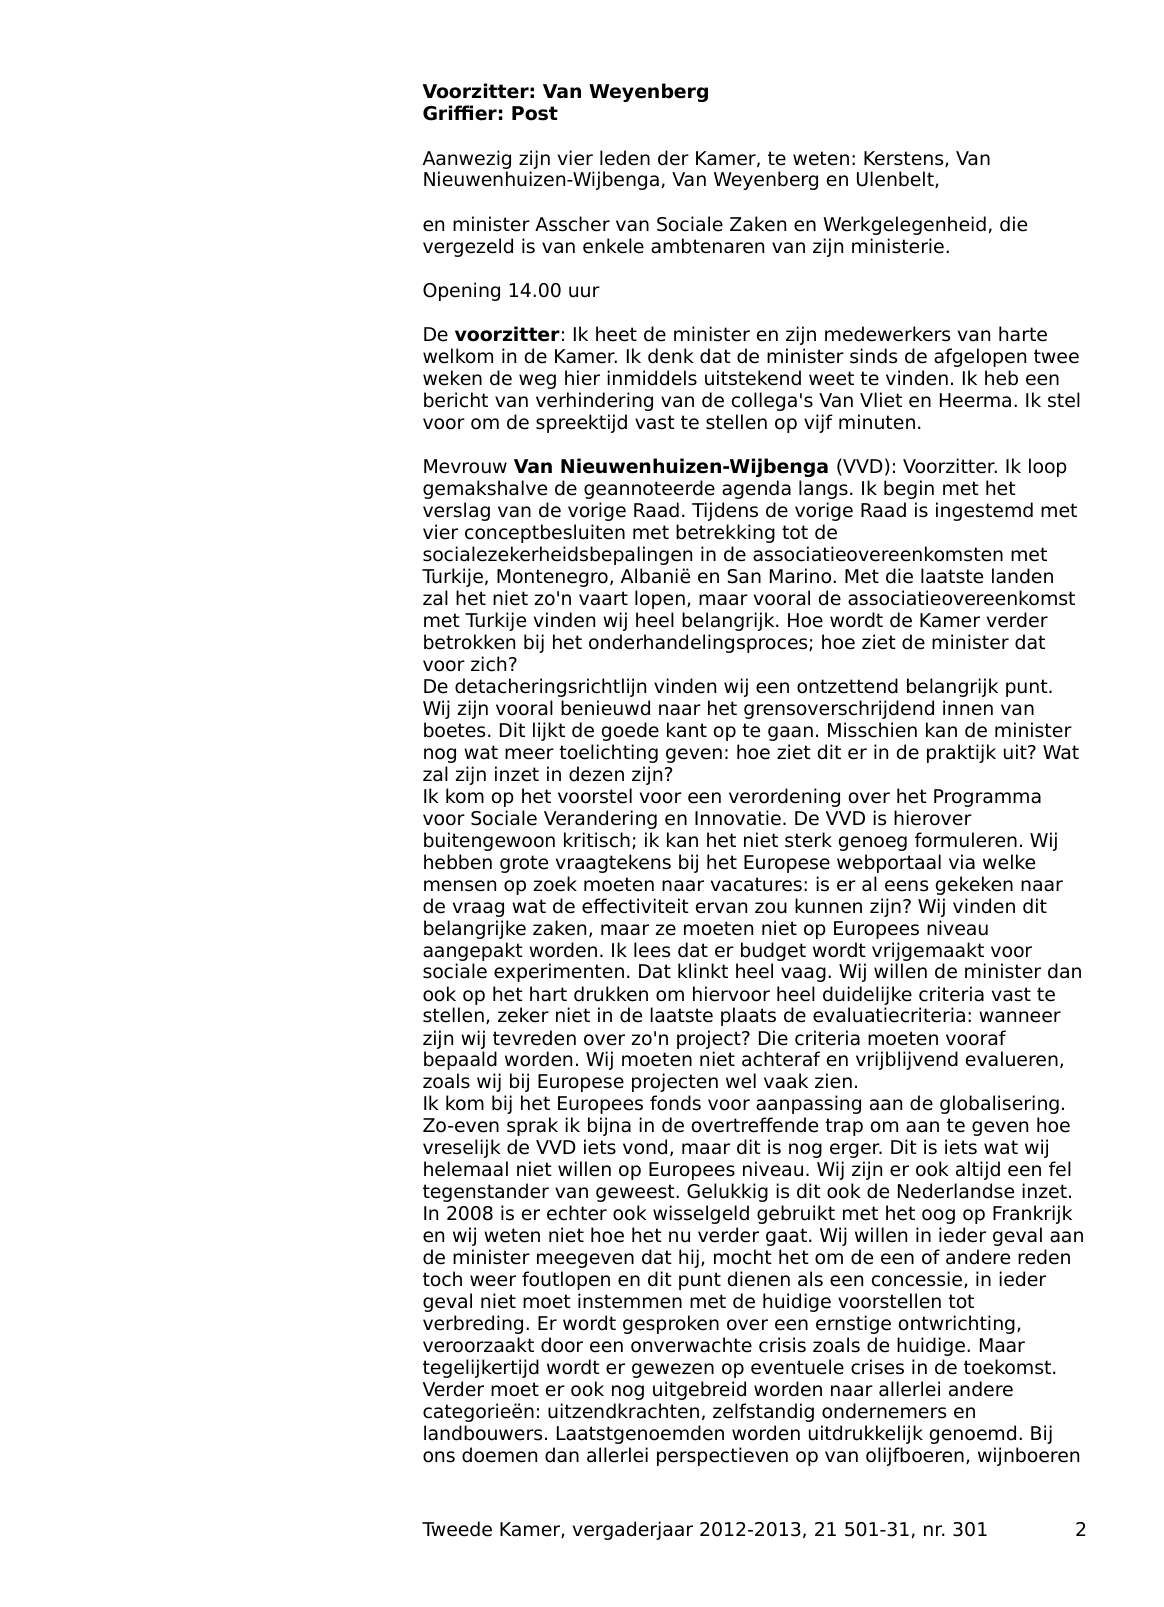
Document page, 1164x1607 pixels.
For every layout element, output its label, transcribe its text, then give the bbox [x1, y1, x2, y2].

text De detacheringsrichtlijn vinden wij een ontzettend belangrijk punt. Wij zijn vooral benieuwd naar het grensoverschrijdend innen van boetes. Dit lijkt de goede kant op te gaan. Misschien kan de minister nog wat meer toelichting geven: hoe ziet dit er in de praktijk uit? Wat zal zijn inzet in dezen zijn? [422, 676, 1087, 786]
text Aanwezig zijn vier leden der Kamer, te weten: Kerstens, Van Nieuwenhuizen-Wijbenga, Van Weyenberg en Ulenbelt, [422, 147, 1087, 191]
text Griffier: Post [422, 103, 1087, 125]
text De voorzitter: Ik heet de minister en zijn medewerkers van harte welkom in de Kamer. Ik denk dat de minister sinds de afgelopen twee weken de weg hier inmiddels uitstekend weet te vinden. Ik heb een bericht van verhindering van de collega's Van Vliet en Heerma. Ik stel voor om de spreektijd vast te stellen op vijf minuten. [422, 324, 1087, 434]
text Mevrouw Van Nieuwenhuizen-Wijbenga (VVD): Voorzitter. Ik loop gemakshalve de geannoteerde agenda langs. Ik begin met het verslag van de vorige Raad. Tijdens de vorige Raad is ingestemd met vier conceptbesluiten met betrekking tot de socialezekerheidsbepalingen in de associatieovereenkomsten met Turkije, Montenegro, Albanië en San Marino. Met die laatste landen zal het niet zo'n vaart lopen, maar vooral de associatieovereenkomst met Turkije vinden wij heel belangrijk. Hoe wordt de Kamer verder betrokken bij het onderhandelingsproces; hoe ziet de minister dat voor zich? [422, 456, 1087, 676]
text Ik kom op het voorstel voor een verordening over het Programma voor Sociale Verandering en Innovatie. De VVD is hierover buitengewoon kritisch; ik kan het niet sterk genoeg formuleren. Wij hebben grote vraagtekens bij het Europese webportaal via welke mensen op zoek moeten naar vacatures: is er al eens gekeken naar de vraag wat de effectiviteit ervan zou kunnen zijn? Wij vinden dit belangrijke zaken, maar ze moeten niet op Europees niveau aangepakt worden. Ik lees dat er budget wordt vrijgemaakt voor sociale experimenten. Dat klinkt heel vaag. Wij willen de minister dan ook op het hart drukken om hiervoor heel duidelijke criteria vast te stellen, zeker niet in de laatste plaats de evaluatiecriteria: wanneer zijn wij tevreden over zo'n project? Die criteria moeten vooraf bepaald worden. Wij moeten niet achteraf en vrijblijvend evalueren, zoals wij bij Europese projecten wel vaak zien. [422, 786, 1087, 1093]
text Voorzitter: Van Weyenberg [422, 81, 1087, 103]
text Opening 14.00 uur [422, 280, 1087, 302]
text en minister Asscher van Sociale Zaken en Werkgelegenheid, die vergezeld is van enkele ambtenaren van zijn ministerie. [422, 213, 1087, 257]
text Ik kom bij het Europees fonds voor aanpassing aan de globalisering. Zo-even sprak ik bijna in de overtreffende trap om aan te geven hoe vreselijk de VVD iets vond, maar dit is nog erger. Dit is iets wat wij helemaal niet willen op Europees niveau. Wij zijn er ook altijd een fel tegenstander van geweest. Gelukkig is dit ook de Nederlandse inzet. In 2008 is er echter ook wisselgeld gebruikt met het oog op Frankrijk en wij weten niet hoe het nu verder gaat. Wij willen in ieder geval aan de minister meegeven dat hij, mocht het om de een of andere reden toch weer foutlopen en dit punt dienen als een concessie, in ieder geval niet moet instemmen met de huidige voorstellen tot verbreding. Er wordt gesproken over een ernstige ontwrichting, veroorzaakt door een onverwachte crisis zoals de huidige. Maar tegelijkertijd wordt er gewezen op eventuele crises in de toekomst. Verder moet er ook nog uitgebreid worden naar allerlei andere categorieën: uitzendkrachten, zelfstandig ondernemers en landbouwers. Laatstgenoemden worden uitdrukkelijk genoemd. Bij ons doemen dan allerlei perspectieven op van olijfboeren, wijnboeren [422, 1093, 1087, 1467]
